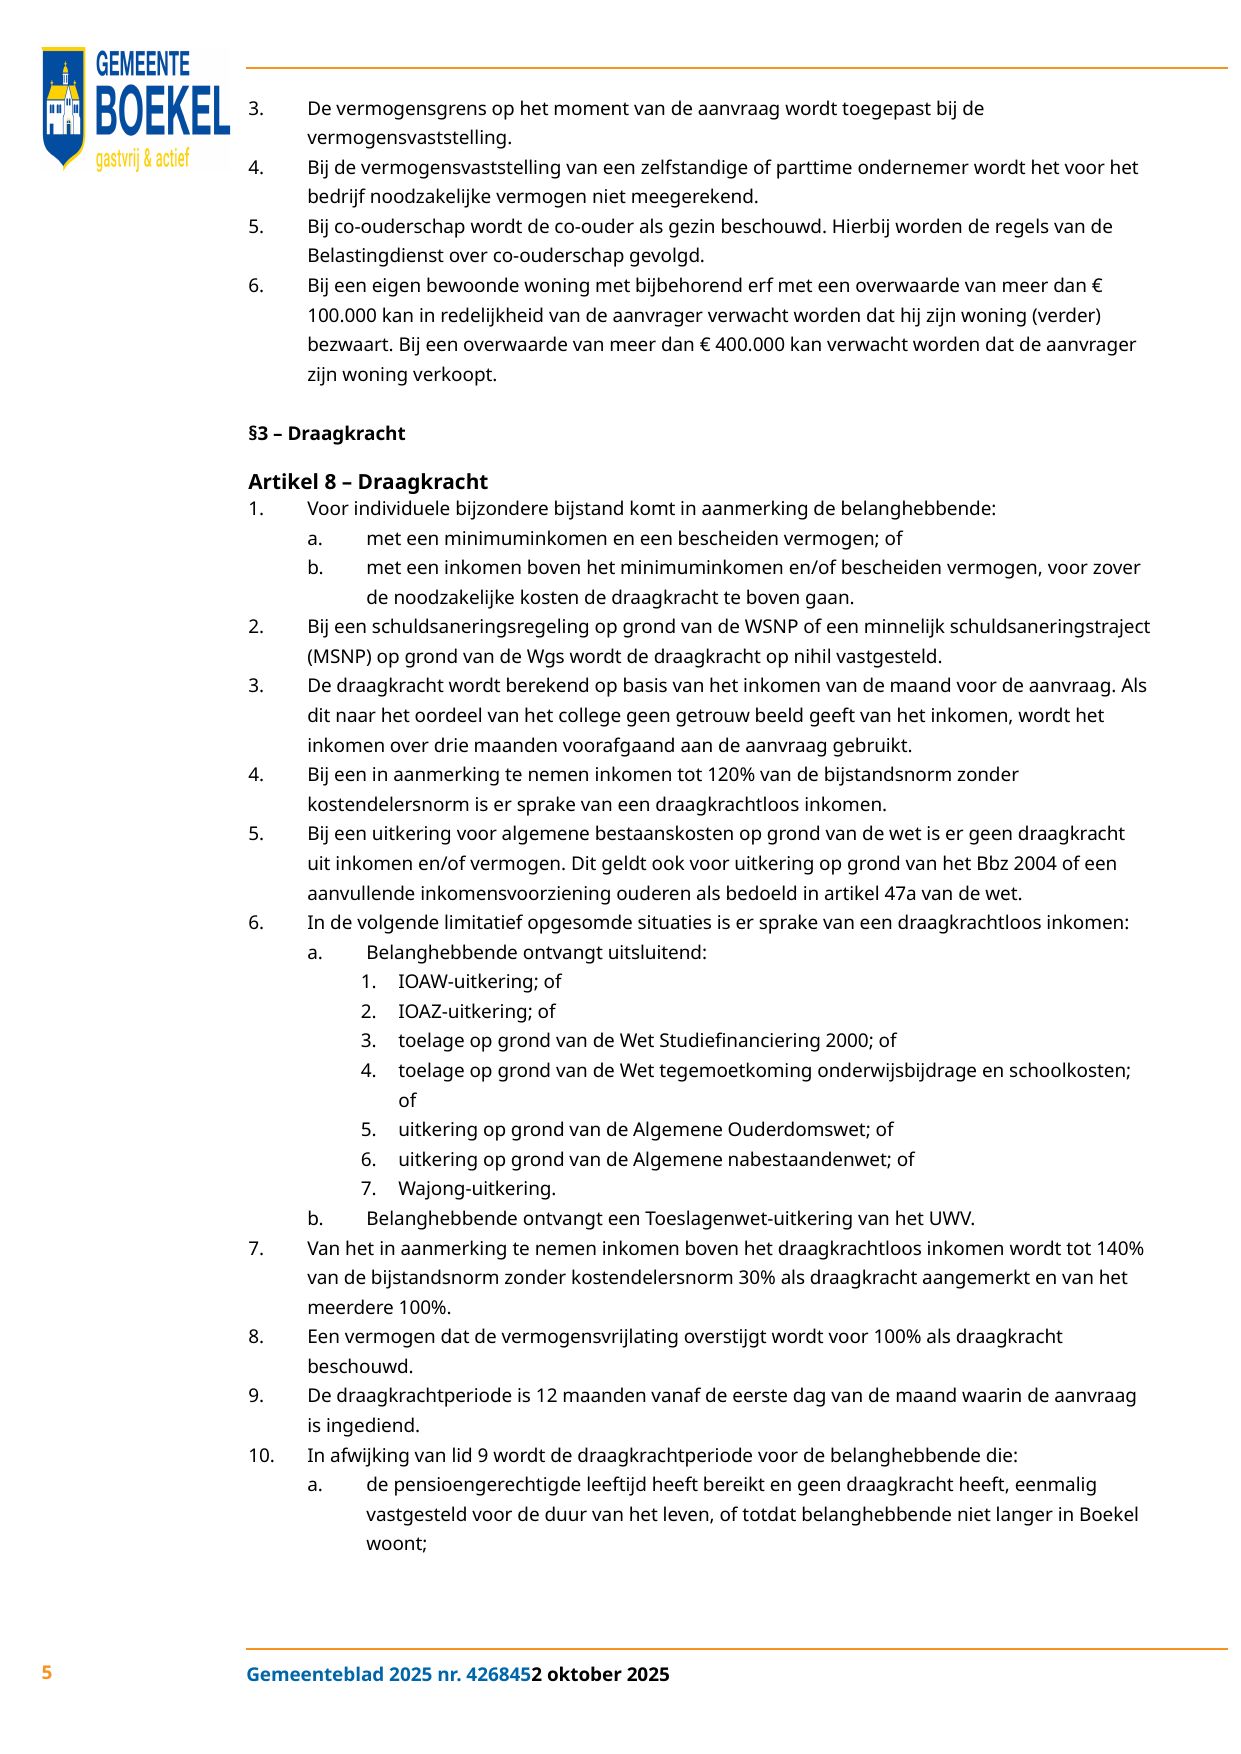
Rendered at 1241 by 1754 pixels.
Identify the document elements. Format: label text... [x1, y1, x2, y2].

list met een minimuminkomen en een bescheiden vermogen; of [307, 525, 1152, 551]
list met een inkomen boven het minimuminkomen en/of bescheiden vermogen, voor zover de noodzakelijke kosten de draagkracht te boven gaan. [307, 554, 1152, 610]
list de pensioengerechtigde leeftijd heeft bereikt en geen draagkracht heeft, eenmalig vastgesteld voor de duur van het leven, of totdat belanghebbende niet langer in Boekel woont; [307, 1471, 1152, 1556]
picture [41, 47, 231, 172]
list Voor individuele bijzondere bijstand komt in aanmerking de belanghebbende: [248, 495, 1152, 521]
list uitkering op grond van de Algemene Ouderdomswet; of [361, 1116, 1152, 1142]
list toelage op grond van de Wet Studiefinanciering 2000; of [361, 1028, 1152, 1053]
list uitkering op grond van de Algemene nabestaandenwet; of [361, 1146, 1152, 1172]
list Wajong-uitkering. [361, 1176, 1152, 1201]
list De draagkracht wordt berekend op basis van het inkomen van de maand voor de aanvraag. Als dit naar het oordeel van het college geen getrouw beeld geeft van het inkomen, wordt het inkomen over drie maanden voorafgaand aan de aanvraag gebruikt. [248, 673, 1152, 758]
list IOAW-uitkering; of [361, 968, 1152, 994]
list Een vermogen dat de vermogensvrijlating overstijgt wordt voor 100% als draagkracht beschouwd. [248, 1323, 1152, 1379]
text Artikel 8 – Draagkracht [248, 467, 1152, 495]
list Belanghebbende ontvangt uitsluitend: [307, 939, 1152, 965]
list Bij co-ouderschap wordt de co-ouder als gezin beschouwd. Hierbij worden de regels van de Belastingdienst over co-ouderschap gevolgd. [248, 213, 1152, 268]
list Bij een eigen bewoonde woning met bijbehorend erf met een overwaarde van meer dan € 100.000 kan in redelijkheid van de aanvrager verwacht worden dat hij zijn woning (verder) bezwaart. Bij een overwaarde van meer dan € 400.000 kan verwacht worden dat de aanvrager zijn woning verkoopt. [248, 272, 1152, 387]
list In afwijking van lid 9 wordt de draagkrachtperiode voor de belanghebbende die: [248, 1442, 1152, 1468]
list Belanghebbende ontvangt een Toeslagenwet-uitkering van het UWV. [307, 1205, 1152, 1231]
list Bij een in aanmerking te nemen inkomen tot 120% van de bijstandsnorm zonder kostendelersnorm is er sprake van een draagkrachtloos inkomen. [248, 761, 1152, 817]
list Van het in aanmerking te nemen inkomen boven het draagkrachtloos inkomen wordt tot 140% van de bijstandsnorm zonder kostendelersnorm 30% als draagkracht aangemerkt en van het meerdere 100%. [248, 1235, 1152, 1320]
text §3 – Draagkracht [248, 420, 1152, 446]
list Bij een uitkering voor algemene bestaanskosten op grond van de wet is er geen draagkracht uit inkomen en/of vermogen. Dit geldt ook voor uitkering op grond van het Bbz 2004 of een aanvullende inkomensvoorziening ouderen als bedoeld in artikel 47a van de wet. [248, 821, 1152, 906]
list De vermogensgrens op het moment van de aanvraag wordt toegepast bij de vermogensvaststelling. [248, 95, 1152, 150]
list Bij een schuldsaneringsregeling op grond van de WSNP of een minnelijk schuldsaneringstraject (MSNP) op grond van de Wgs wordt de draagkracht op nihil vastgesteld. [248, 613, 1152, 669]
list IOAZ-uitkering; of [361, 998, 1152, 1024]
list Bij de vermogensvaststelling van een zelfstandige of parttime ondernemer wordt het voor het bedrijf noodzakelijke vermogen niet meegerekend. [248, 154, 1152, 209]
list toelage op grond van de Wet tegemoetkoming onderwijsbijdrage en schoolkosten; of [361, 1057, 1152, 1113]
list De draagkrachtperiode is 12 maanden vanaf de eerste dag van de maand waarin de aanvraag is ingediend. [248, 1383, 1152, 1438]
list In de volgende limitatief opgesomde situaties is er sprake van een draagkrachtloos inkomen: [248, 909, 1152, 935]
